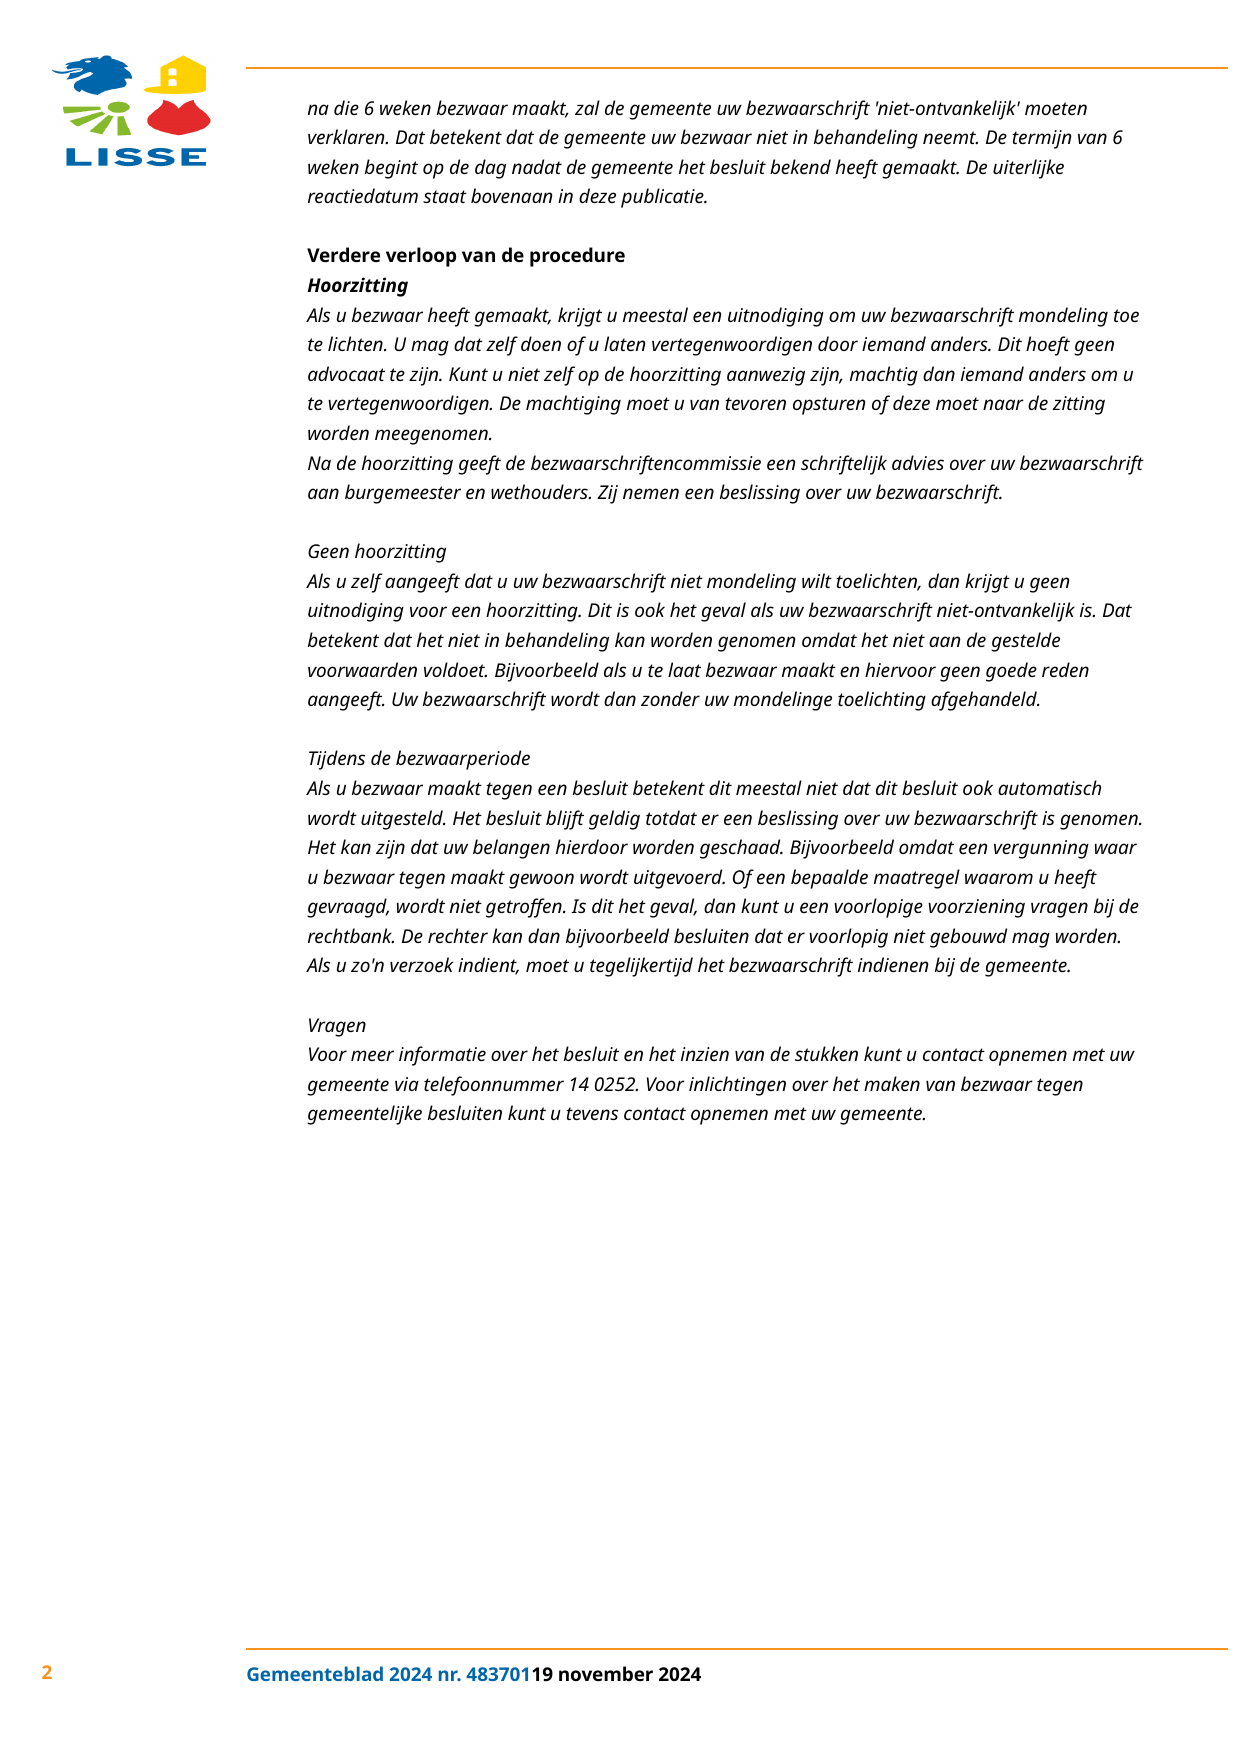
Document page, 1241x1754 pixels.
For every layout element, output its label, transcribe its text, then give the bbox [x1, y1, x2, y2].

list Als u bezwaar maakt tegen een besluit betekent dit meestal niet dat dit besluit ook automatisch wordt uitgesteld. Het besluit blijft geldig totdat er een beslissing over uw bezwaarschrift is genomen. Het kan zijn dat uw belangen hierdoor worden geschaad. Bijvoorbeeld omdat een vergunning waar u bezwaar tegen maakt gewoon wordt uitgevoerd. Of een bepaalde maatregel waarom u heeft gevraagd, wordt niet getroffen. Is dit het geval, dan kunt u een voorlopige voorziening vragen bij de rechtbank. De rechter kan dan bijvoorbeeld besluiten dat er voorlopig niet gebouwd mag worden. Als u zo'n verzoek indient, moet u tegelijkertijd het bezwaarschrift indienen bij de gemeente. [248, 775, 1152, 978]
list na die 6 weken bezwaar maakt, zal de gemeente uw bezwaarschrift 'niet-ontvankelijk' moeten verklaren. Dat betekent dat de gemeente uw bezwaar niet in behandeling neemt. De termijn van 6 weken begint op de dag nadat de gemeente het besluit bekend heeft gemaakt. De uiterlijke reactiedatum staat bovenaan in deze publicatie. [248, 95, 1152, 209]
list Tijdens de bezwaarperiode [248, 746, 1152, 771]
list Verdere verloop van de procedure [248, 243, 1152, 268]
list Als u bezwaar heeft gemaakt, krijgt u meestal een uitnodiging om uw bezwaarschrift mondeling toe te lichten. U mag dat zelf doen of u laten vertegenwoordigen door iemand anders. Dit hoeft geen advocaat te zijn. Kunt u niet zelf op de hoorzitting aanwezig zijn, machtig dan iemand anders om u te vertegenwoordigen. De machtiging moet u van tevoren opsturen of deze moet naar de zitting worden meegenomen. [248, 302, 1152, 446]
list Als u zelf aangeeft dat u uw bezwaarschrift niet mondeling wilt toelichten, dan krijgt u geen uitnodiging voor een hoorzitting. Dit is ook het geval als uw bezwaarschrift niet-ontvankelijk is. Dat betekent dat het niet in behandeling kan worden genomen omdat het niet aan de gestelde voorwaarden voldoet. Bijvoorbeeld als u te laat bezwaar maakt en hiervoor geen goede reden aangeeft. Uw bezwaarschrift wordt dan zonder uw mondelinge toelichting afgehandeld. [248, 568, 1152, 712]
list Vragen [248, 1012, 1152, 1038]
list Na de hoorzitting geeft de bezwaarschriftencommissie een schriftelijk advies over uw bezwaarschrift aan burgemeester en wethouders. Zij nemen een beslissing over uw bezwaarschrift. [248, 450, 1152, 505]
list Geen hoorzitting [248, 538, 1152, 564]
picture [41, 47, 231, 172]
list Hoorzitting [248, 272, 1152, 298]
list Voor meer informatie over het besluit en het inzien van de stukken kunt u contact opnemen met uw gemeente via telefoonnummer 14 0252. Voor inlichtingen over het maken van bezwaar tegen gemeentelijke besluiten kunt u tevens contact opnemen met uw gemeente. [248, 1041, 1152, 1126]
